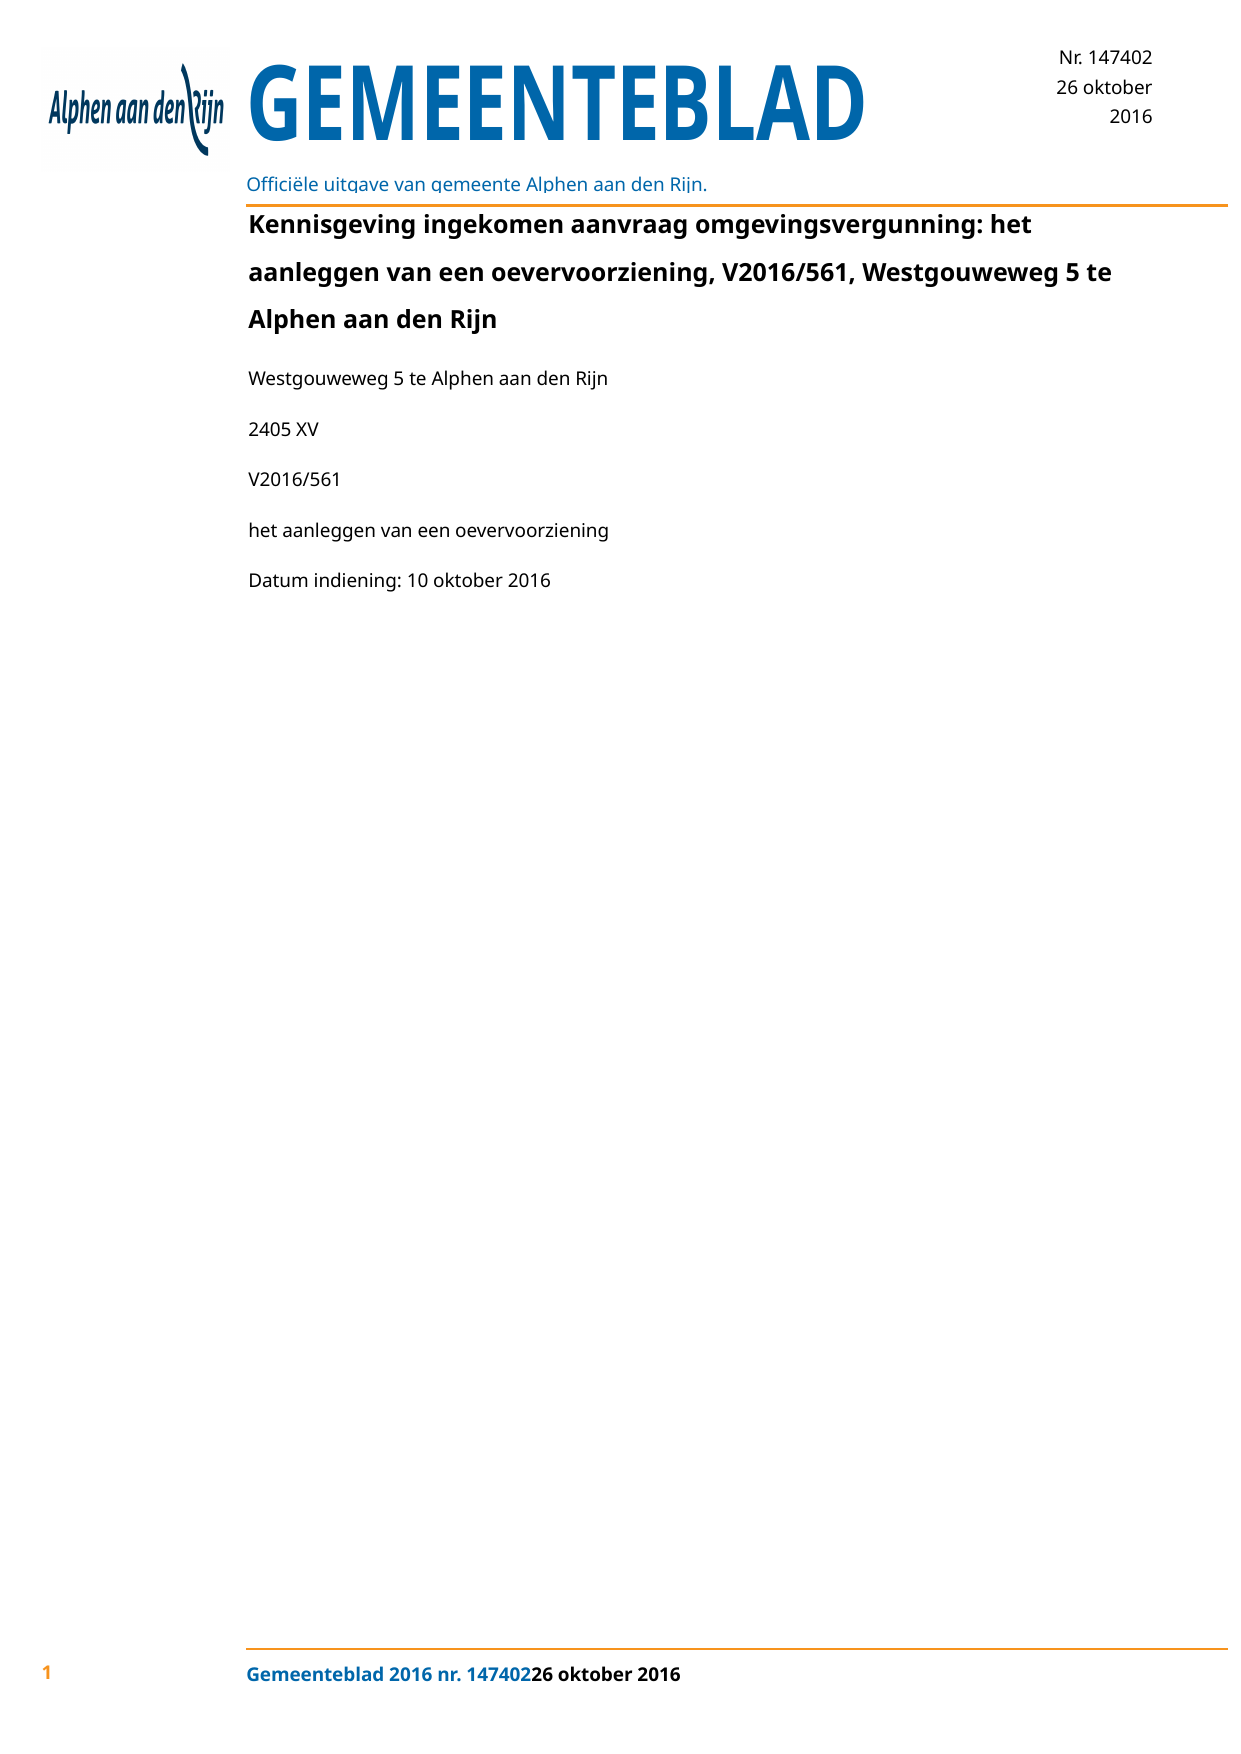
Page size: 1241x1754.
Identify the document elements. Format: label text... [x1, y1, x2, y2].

text 2405 XV [248, 416, 1152, 442]
text het aanleggen van een oevervoorziening [248, 517, 1152, 542]
text V2016/561 [248, 466, 1152, 492]
text Kennisgeving ingekomen aanvraag omgevingsvergunning: het aanleggen van een oevervoorziening, V2016/561, Westgouweweg 5 te Alphen aan den Rijn [248, 207, 1152, 336]
text Datum indiening: 10 oktober 2016 [248, 567, 1152, 593]
picture [41, 47, 231, 172]
text Westgouweweg 5 te Alphen aan den Rijn [248, 366, 1152, 391]
